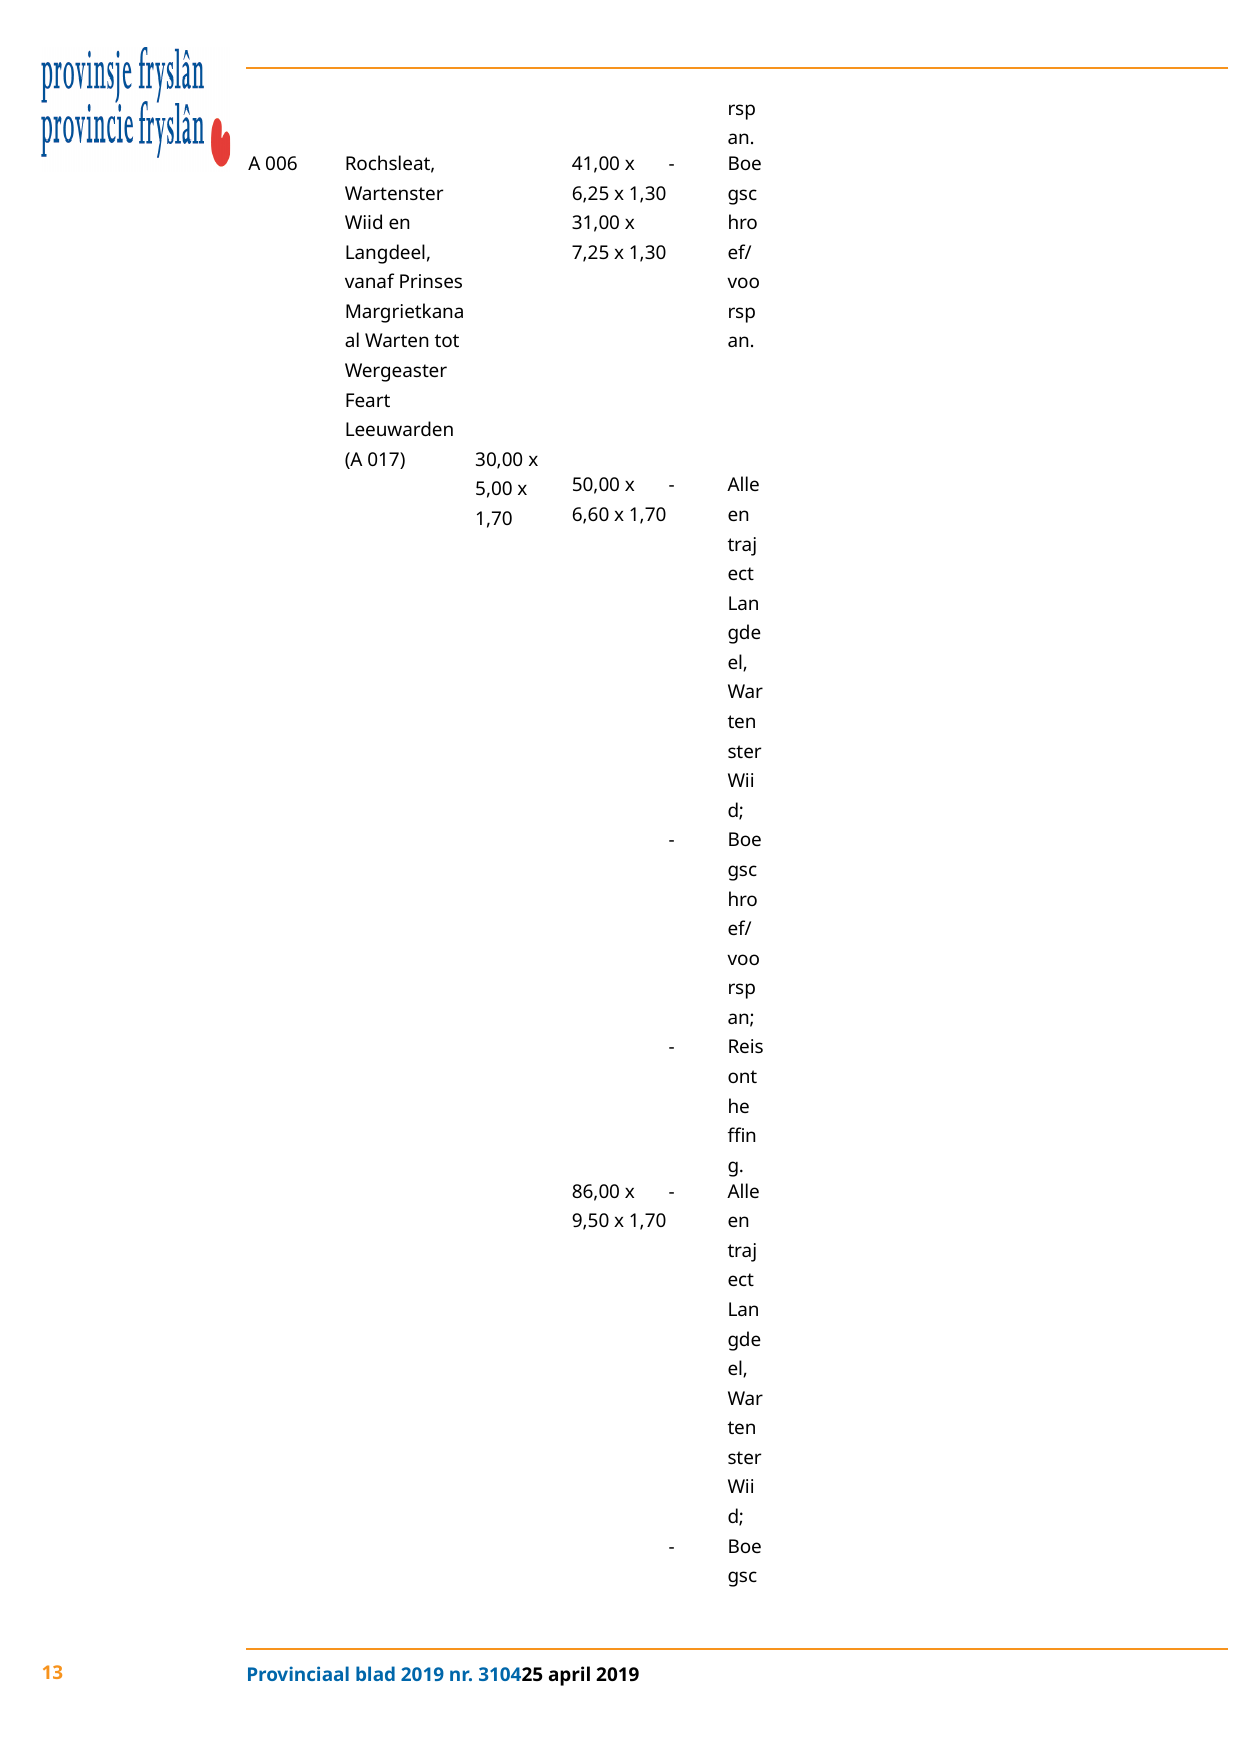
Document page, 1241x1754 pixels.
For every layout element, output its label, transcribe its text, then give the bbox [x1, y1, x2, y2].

table_cell [345, 95, 475, 150]
table_cell 86,00 x 9,50 x 1,70 [572, 1178, 668, 1588]
table_cell 41,00 x 6,25 x 1,30 31,00 x 7,25 x 1,30 [572, 150, 668, 472]
table_cell Rochsleat, Wartenster Wiid en Langdeel, vanaf Prinses Margrietkanaal Warten tot Wergeaster Feart Leeuwarden (A 017) [345, 150, 475, 472]
table_cell rspan. [668, 95, 765, 150]
table_cell Boegschroef/ voorspan. [668, 150, 765, 472]
table_cell [572, 95, 668, 150]
table_cell 50,00 x 6,60 x 1,70 [572, 472, 668, 1178]
table_cell 30,00 x 5,00 x 1,70 [475, 150, 572, 1588]
picture [41, 47, 231, 172]
table_cell Alleen traject Langdeel, Wartenster Wiid; Boegschroef/ voorspan; Reisontheffing. [668, 472, 765, 1178]
table_cell [475, 95, 572, 150]
table_cell A 006 [248, 150, 344, 1588]
table_cell [248, 95, 344, 150]
table_cell [345, 472, 475, 1588]
table_cell Alleen traject Langdeel, Wartenster Wiid; Boegsc [668, 1178, 765, 1588]
